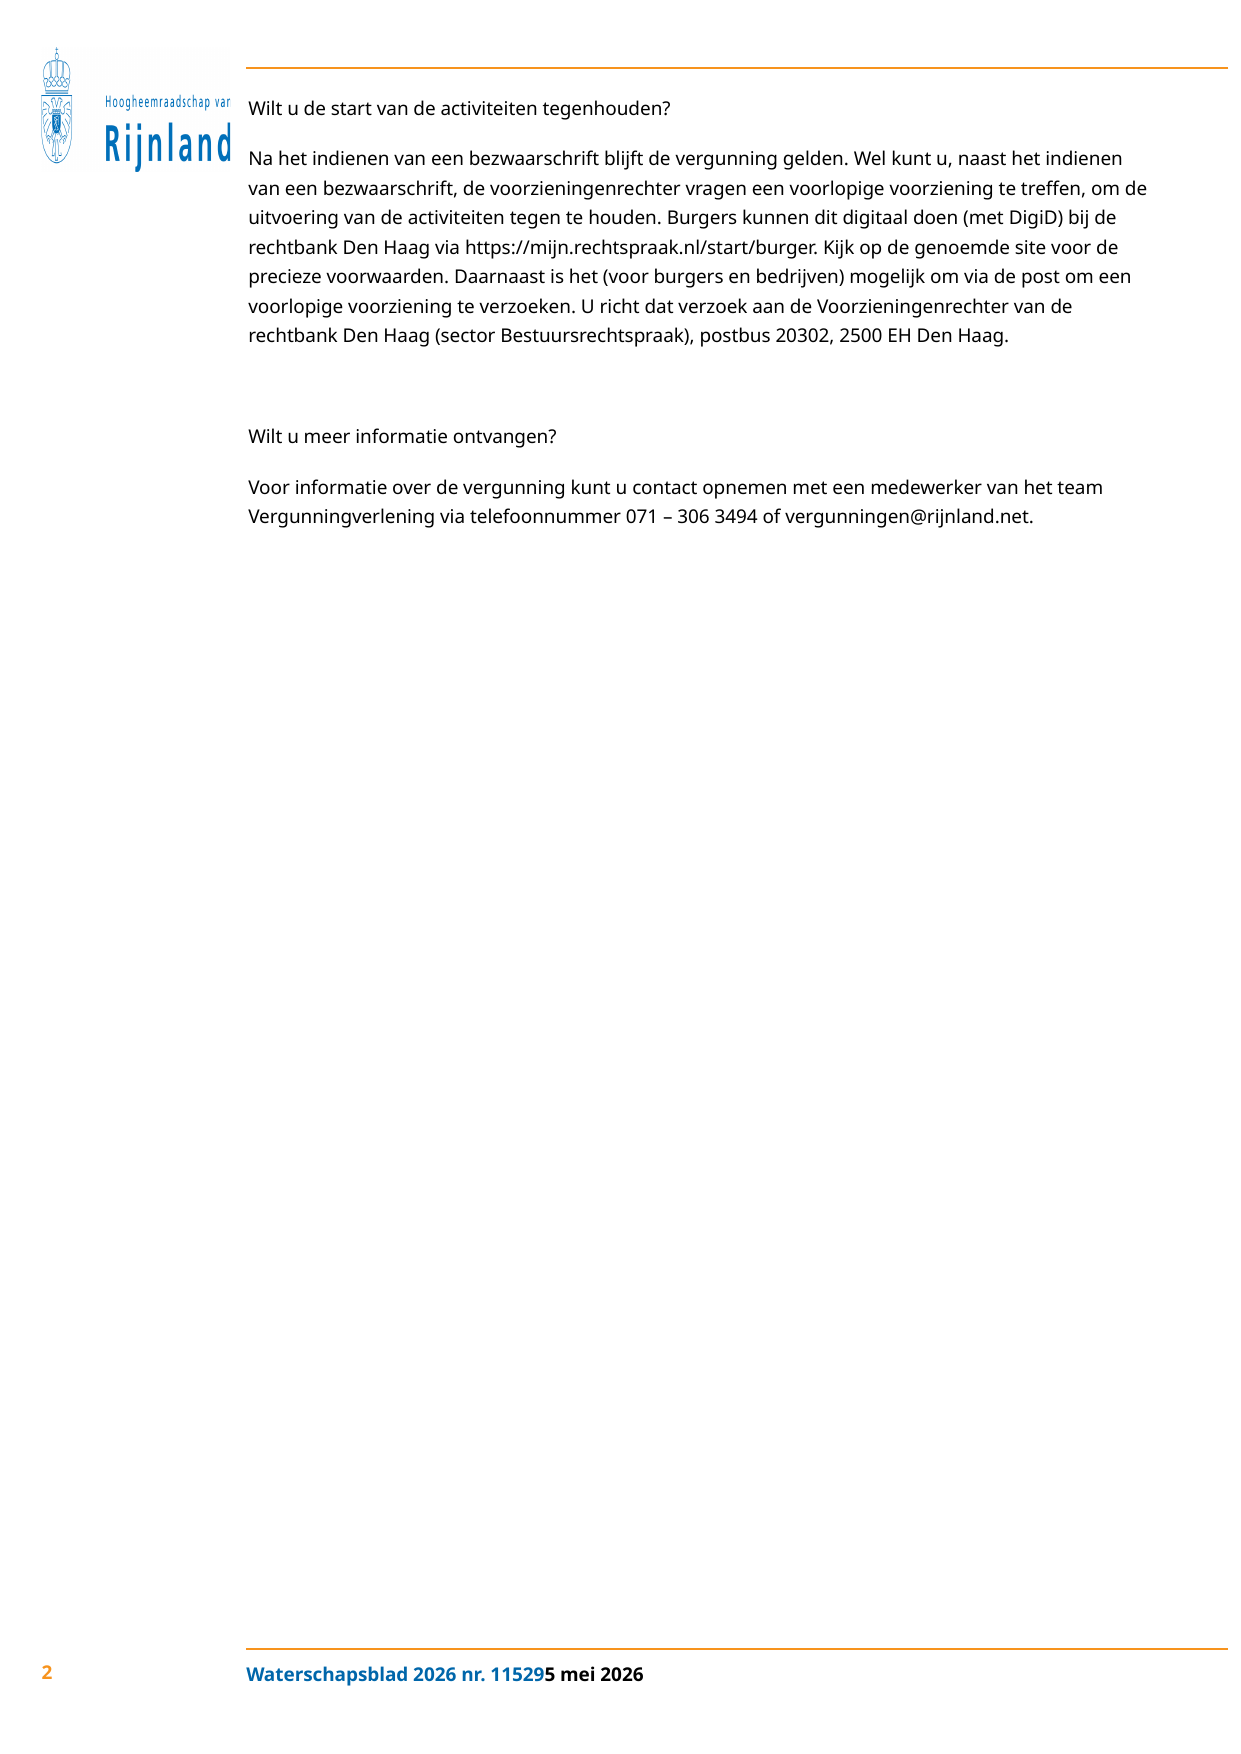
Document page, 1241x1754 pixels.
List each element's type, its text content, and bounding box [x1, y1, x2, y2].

picture [41, 47, 231, 172]
text Voor informatie over de vergunning kunt u contact opnemen met een medewerker van het team Vergunningverlening via telefoonnummer 071 – 306 3494 of vergunningen@rijnland.net. [248, 474, 1152, 529]
text Na het indienen van een bezwaarschrift blijft de vergunning gelden. Wel kunt u, naast het indienen van een bezwaarschrift, de voorzieningenrechter vragen een voorlopige voorziening te treffen, om de uitvoering van de activiteiten tegen te houden. Burgers kunnen dit digitaal doen (met DigiD) bij de rechtbank Den Haag via https://mijn.rechtspraak.nl/start/burger. Kijk op de genoemde site voor de precieze voorwaarden. Daarnaast is het (voor burgers en bedrijven) mogelijk om via de post om een voorlopige voorziening te verzoeken. U richt dat verzoek aan de Voorzieningenrechter van de rechtbank Den Haag (sector Bestuursrechtspraak), postbus 20302, 2500 EH Den Haag. [248, 145, 1152, 348]
text Wilt u meer informatie ontvangen? [248, 423, 1152, 449]
text Wilt u de start van de activiteiten tegenhouden? [248, 95, 1152, 121]
